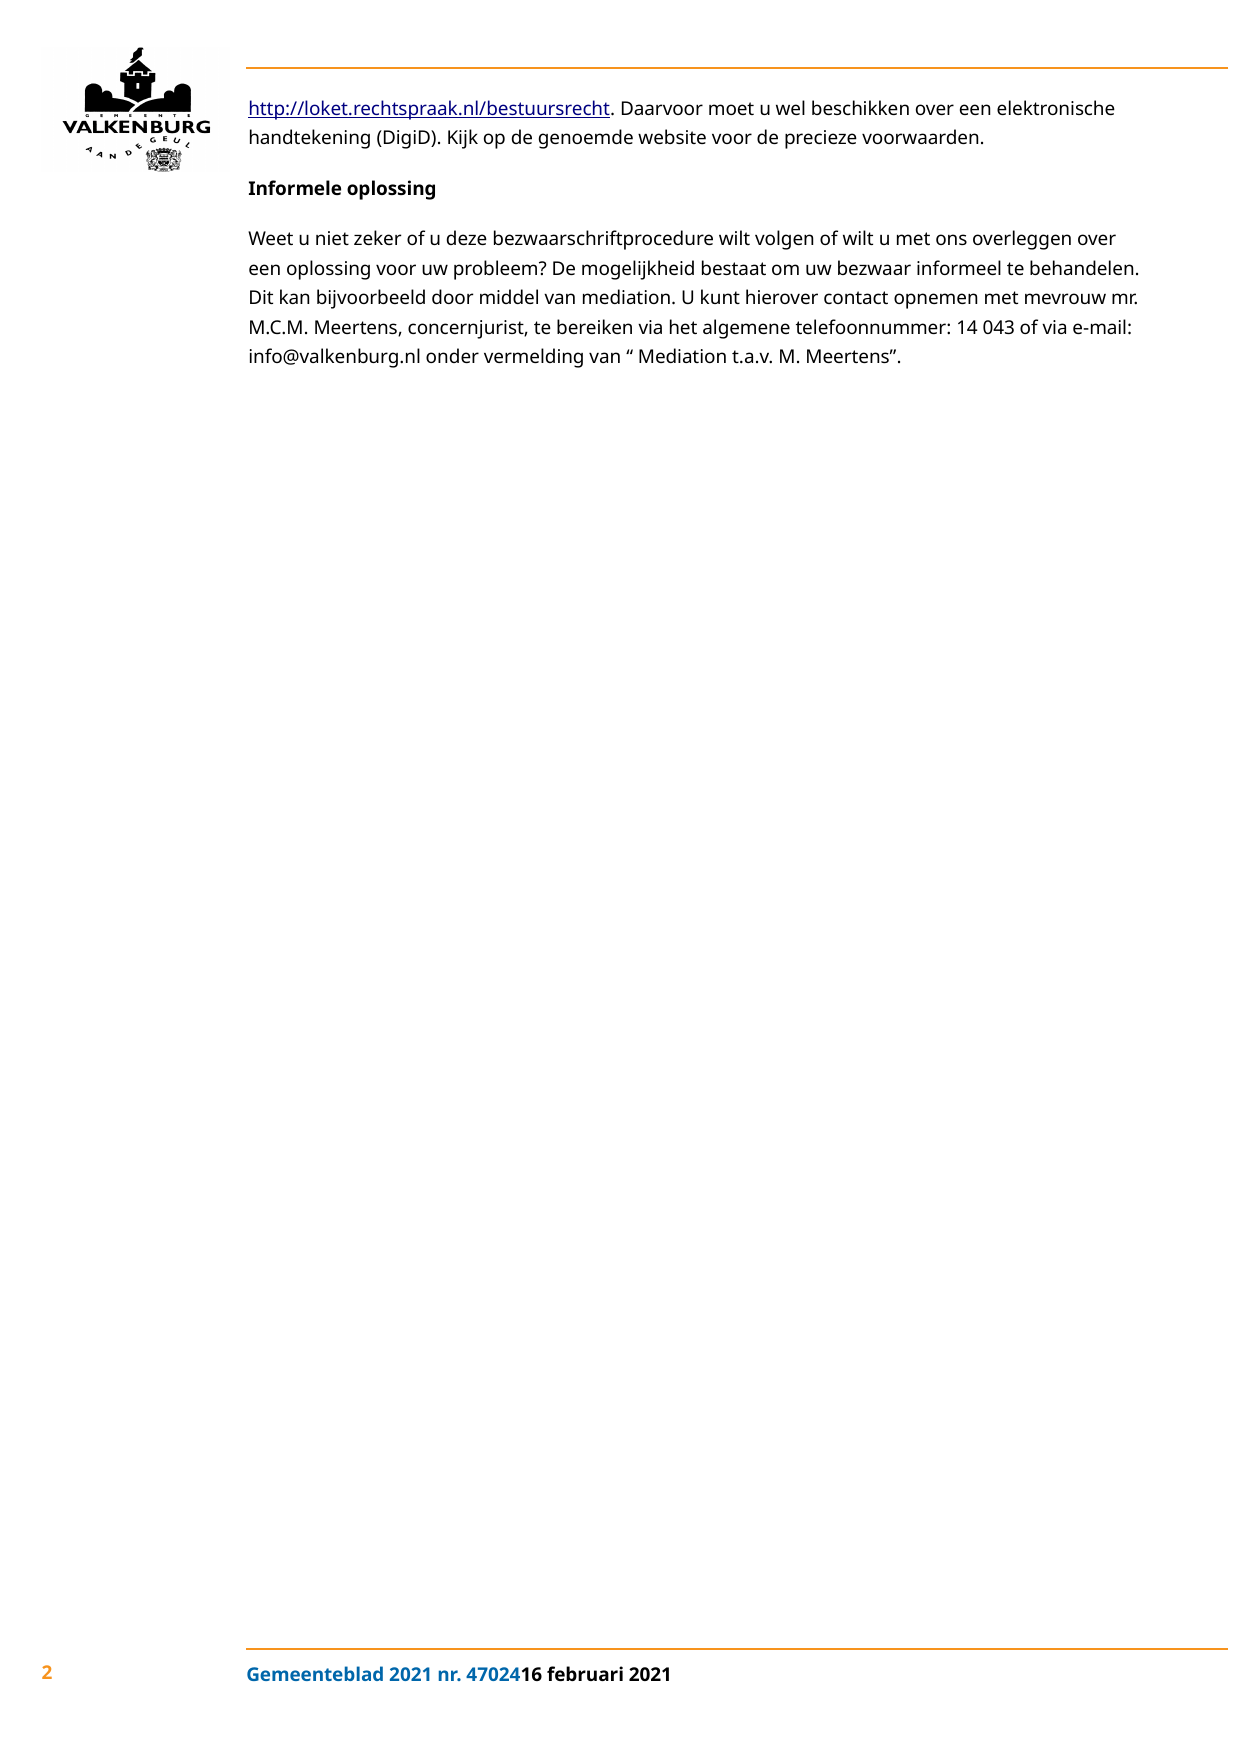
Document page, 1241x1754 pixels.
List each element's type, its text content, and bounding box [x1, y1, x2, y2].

text Weet u niet zeker of u deze bezwaarschriftprocedure wilt volgen of wilt u met ons overleggen over een oplossing voor uw probleem? De mogelijkheid bestaat om uw bezwaar informeel te behandelen. Dit kan bijvoorbeeld door middel van mediation. U kunt hierover contact opnemen met mevrouw mr. M.C.M. Meertens, concernjurist, te bereiken via het algemene telefoonnummer: 14 043 of via e-mail: info@valkenburg.nl onder vermelding van “ Mediation t.a.v. M. Meertens”. [248, 225, 1152, 369]
picture [41, 47, 231, 172]
text http://loket.rechtspraak.nl/bestuursrecht. Daarvoor moet u wel beschikken over een elektronische handtekening (DigiD). Kijk op de genoemde website voor de precieze voorwaarden. [248, 95, 1152, 150]
text Informele oplossing [248, 175, 1152, 201]
